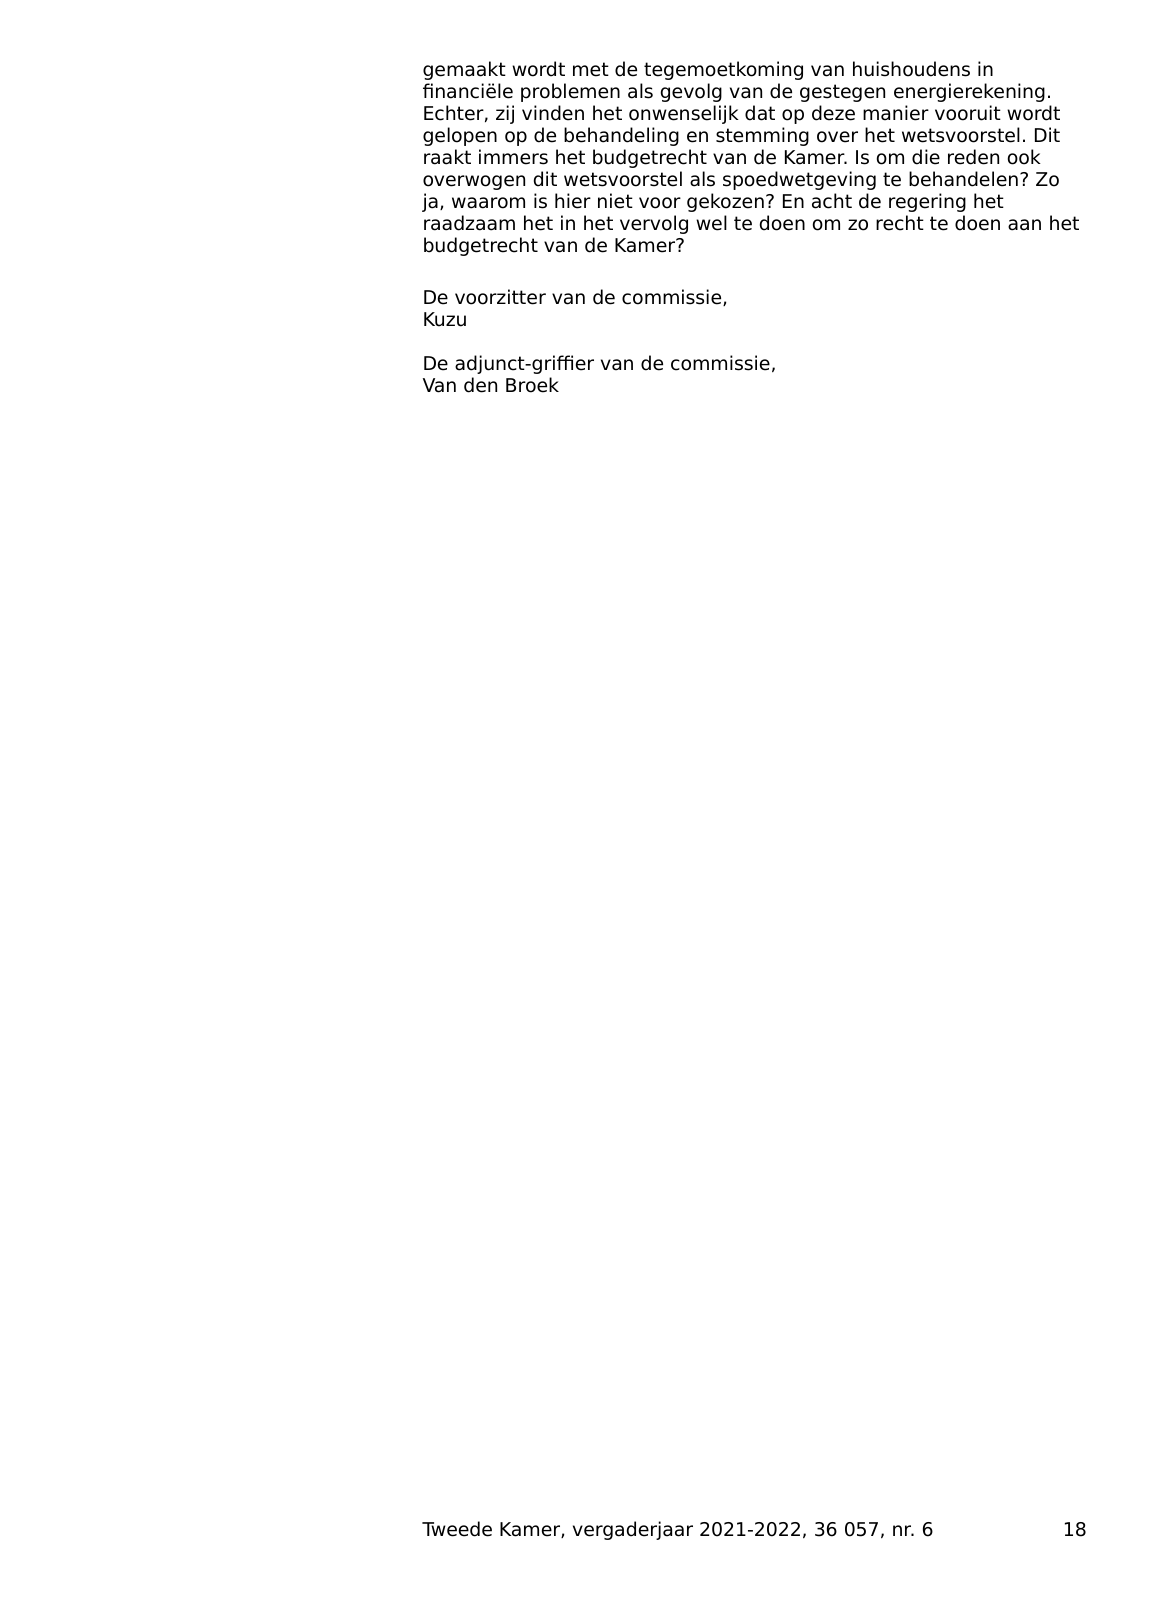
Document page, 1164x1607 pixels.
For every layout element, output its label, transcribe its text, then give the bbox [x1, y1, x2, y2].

text De voorzitter van de commissie, Kuzu [422, 287, 1087, 331]
text De adjunct-griffier van de commissie, Van den Broek [422, 353, 1087, 397]
text gemaakt wordt met de tegemoetkoming van huishoudens in financiële problemen als gevolg van de gestegen energierekening. Echter, zij vinden het onwenselijk dat op deze manier vooruit wordt gelopen op de behandeling en stemming over het wetsvoorstel. Dit raakt immers het budgetrecht van de Kamer. Is om die reden ook overwogen dit wetsvoorstel als spoedwetgeving te behandelen? Zo ja, waarom is hier niet voor gekozen? En acht de regering het raadzaam het in het vervolg wel te doen om zo recht te doen aan het budgetrecht van de Kamer? [422, 59, 1087, 257]
